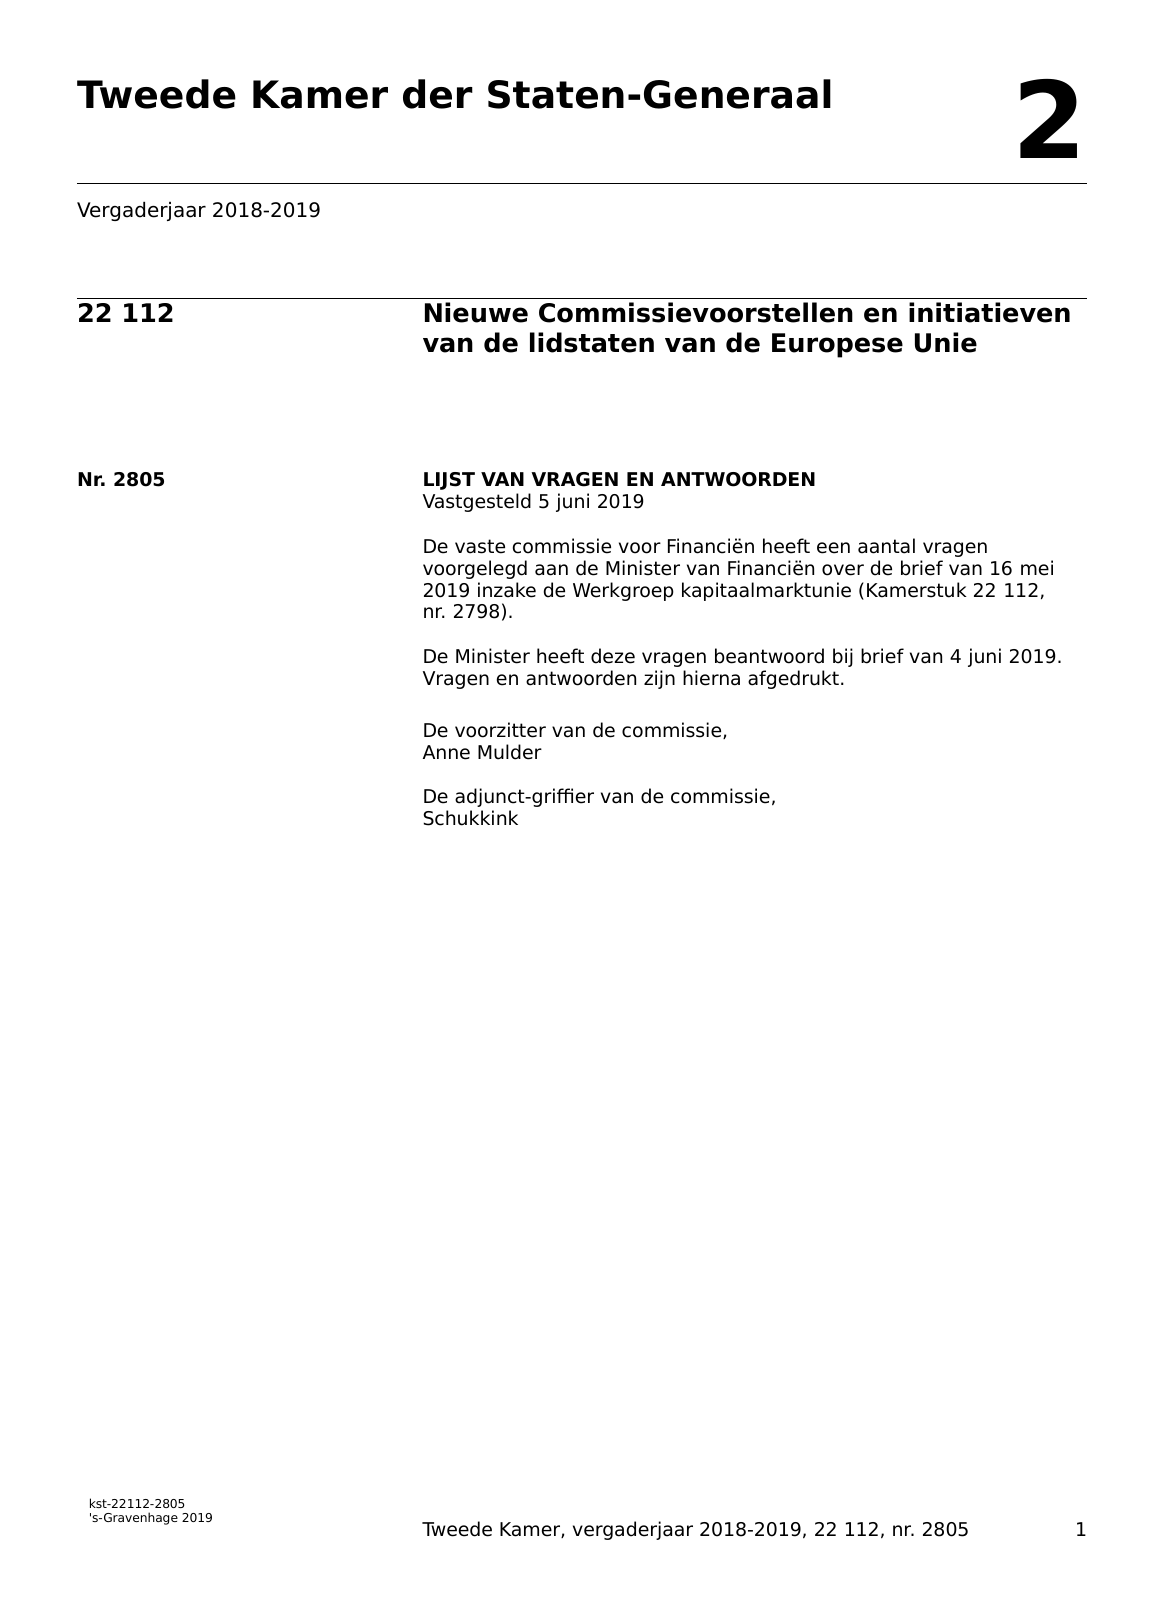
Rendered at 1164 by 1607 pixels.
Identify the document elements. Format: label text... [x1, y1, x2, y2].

text De vaste commissie voor Financiën heeft een aantal vragen voorgelegd aan de Minister van Financiën over de brief van 16 mei 2019 inzake de Werkgroep kapitaalmarktunie (Kamerstuk 22 112, nr. 2798). [422, 536, 1087, 623]
text De Minister heeft deze vragen beantwoord bij brief van 4 juni 2019. Vragen en antwoorden zijn hierna afgedrukt. [422, 646, 1087, 689]
text 's-Gravenhage 2019 [88, 1511, 323, 1525]
text De voorzitter van de commissie, Anne Mulder [422, 719, 1087, 763]
text De adjunct-griffier van de commissie, Schukkink [422, 786, 1087, 830]
text Vastgesteld 5 juni 2019 [422, 491, 1087, 513]
table_cell Vergaderjaar 2018-2019 [77, 184, 1087, 298]
table_header 2 [886, 59, 1087, 183]
subtitle 22 112 Nieuwe Commissievoorstellen en initiatieven van de lidstaten van de Europese Unie [77, 299, 1087, 358]
table_header Tweede Kamer der Staten-Generaal [77, 59, 886, 183]
text kst-22112-2805 [88, 1497, 323, 1511]
subtitle Nr. 2805 LIJST VAN VRAGEN EN ANTWOORDEN [77, 469, 1087, 491]
